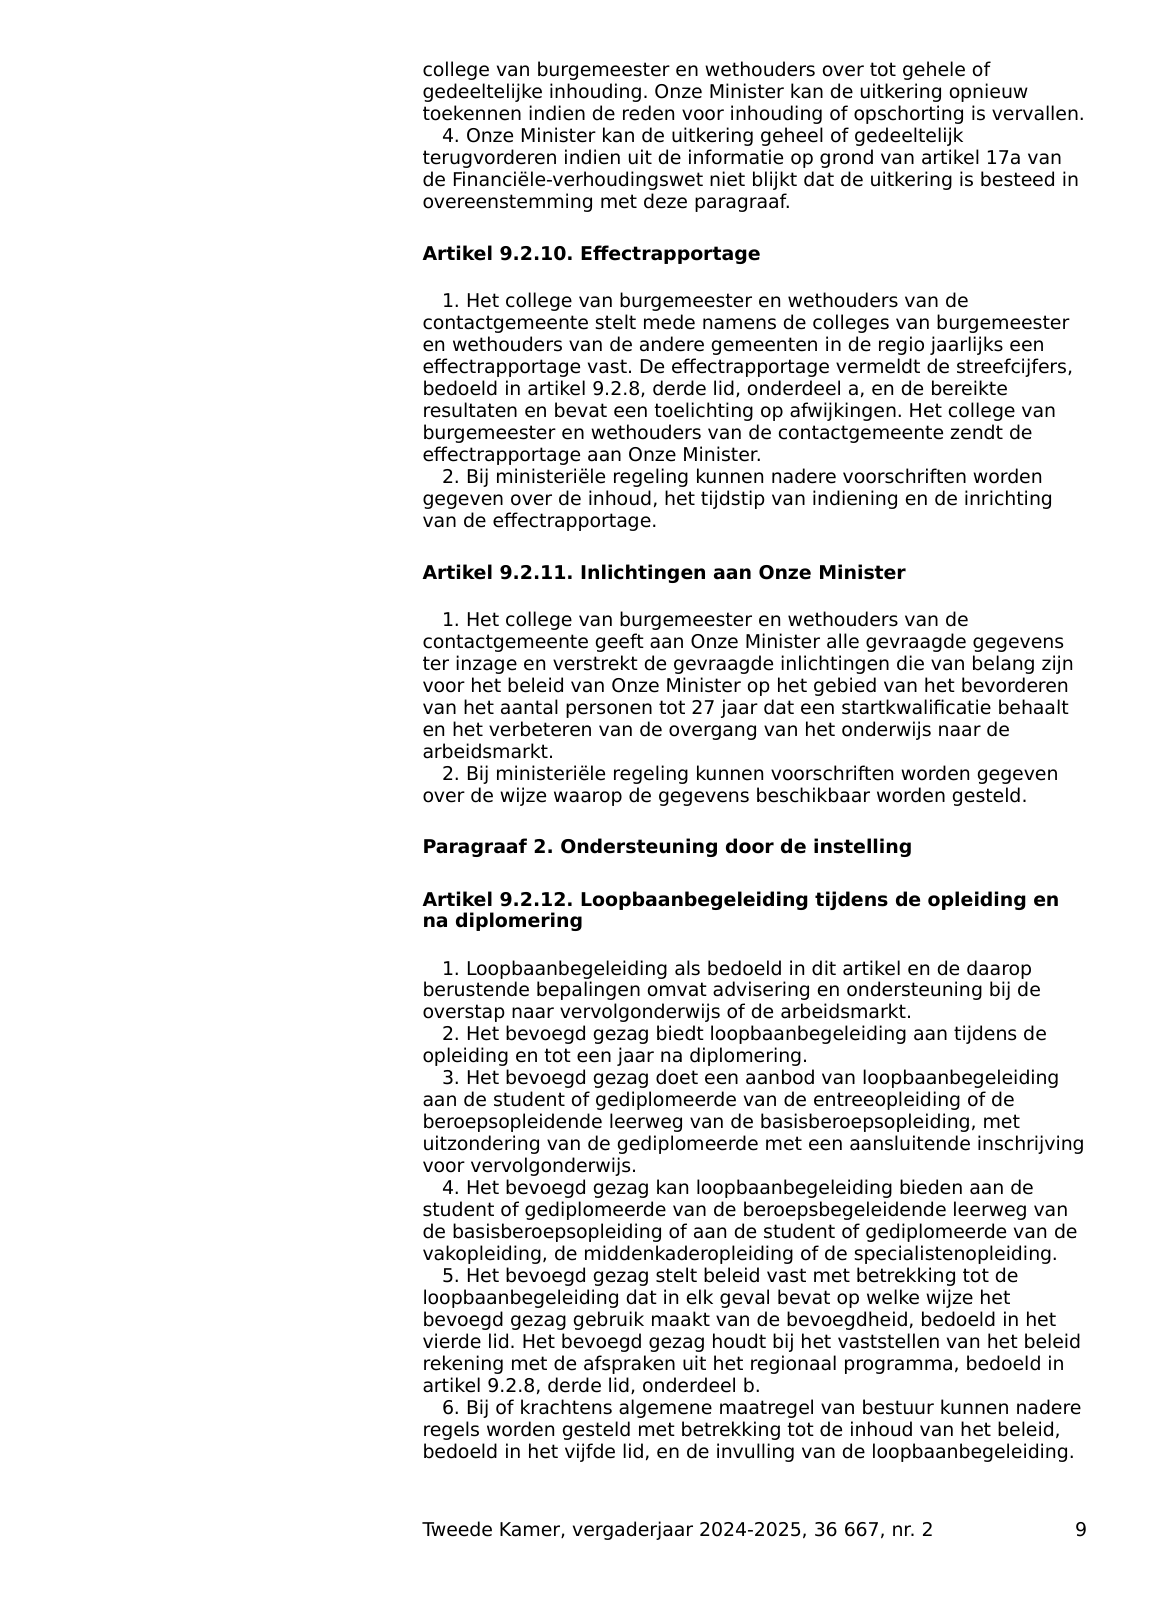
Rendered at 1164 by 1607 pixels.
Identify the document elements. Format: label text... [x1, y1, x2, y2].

text 1. Het college van burgemeester en wethouders van de contactgemeente geeft aan Onze Minister alle gevraagde gegevens ter inzage en verstrekt de gevraagde inlichtingen die van belang zijn voor het beleid van Onze Minister op het gebied van het bevorderen van het aantal personen tot 27 jaar dat een startkwalificatie behaalt en het verbeteren van de overgang van het onderwijs naar de arbeidsmarkt. [422, 609, 1087, 762]
text 3. Het bevoegd gezag doet een aanbod van loopbaanbegeleiding aan de student of gediplomeerde van de entreeopleiding of de beroepsopleidende leerweg van de basisberoepsopleiding, met uitzondering van de gediplomeerde met een aansluitende inschrijving voor vervolgonderwijs. [422, 1067, 1087, 1177]
text 1. Loopbaanbegeleiding als bedoeld in dit artikel en de daarop berustende bepalingen omvat advisering en ondersteuning bij de overstap naar vervolgonderwijs of de arbeidsmarkt. [422, 957, 1087, 1023]
text 4. Het bevoegd gezag kan loopbaanbegeleiding bieden aan de student of gediplomeerde van de beroepsbegeleidende leerweg van de basisberoepsopleiding of aan de student of gediplomeerde van de vakopleiding, de middenkaderopleiding of de specialistenopleiding. [422, 1177, 1087, 1265]
subtitle Artikel 9.2.12. Loopbaanbegeleiding tijdens de opleiding en na diplomering [422, 888, 1087, 932]
subtitle Artikel 9.2.11. Inlichtingen aan Onze Minister [422, 562, 1087, 584]
text 4. Onze Minister kan de uitkering geheel of gedeeltelijk terugvorderen indien uit de informatie op grond van artikel 17a van de Financiële-verhoudingswet niet blijkt dat de uitkering is besteed in overeenstemming met deze paragraaf. [422, 125, 1087, 213]
text 5. Het bevoegd gezag stelt beleid vast met betrekking tot de loopbaanbegeleiding dat in elk geval bevat op welke wijze het bevoegd gezag gebruik maakt van de bevoegdheid, bedoeld in het vierde lid. Het bevoegd gezag houdt bij het vaststellen van het beleid rekening met de afspraken uit het regionaal programma, bedoeld in artikel 9.2.8, derde lid, onderdeel b. [422, 1265, 1087, 1397]
subtitle Artikel 9.2.10. Effectrapportage [422, 243, 1087, 265]
text 2. Bij ministeriële regeling kunnen nadere voorschriften worden gegeven over de inhoud, het tijdstip van indiening en de inrichting van de effectrapportage. [422, 466, 1087, 532]
text college van burgemeester en wethouders over tot gehele of gedeeltelijke inhouding. Onze Minister kan de uitkering opnieuw toekennen indien de reden voor inhouding of opschorting is vervallen. [422, 59, 1087, 125]
text 1. Het college van burgemeester en wethouders van de contactgemeente stelt mede namens de colleges van burgemeester en wethouders van de andere gemeenten in de regio jaarlijks een effectrapportage vast. De effectrapportage vermeldt de streefcijfers, bedoeld in artikel 9.2.8, derde lid, onderdeel a, en de bereikte resultaten en bevat een toelichting op afwijkingen. Het college van burgemeester en wethouders van de contactgemeente zendt de effectrapportage aan Onze Minister. [422, 290, 1087, 466]
text 2. Bij ministeriële regeling kunnen voorschriften worden gegeven over de wijze waarop de gegevens beschikbaar worden gesteld. [422, 762, 1087, 806]
text 6. Bij of krachtens algemene maatregel van bestuur kunnen nadere regels worden gesteld met betrekking tot de inhoud van het beleid, bedoeld in het vijfde lid, en de invulling van de loopbaanbegeleiding. [422, 1397, 1087, 1463]
text 2. Het bevoegd gezag biedt loopbaanbegeleiding aan tijdens de opleiding en tot een jaar na diplomering. [422, 1023, 1087, 1067]
subtitle Paragraaf 2. Ondersteuning door de instelling [422, 836, 1087, 858]
